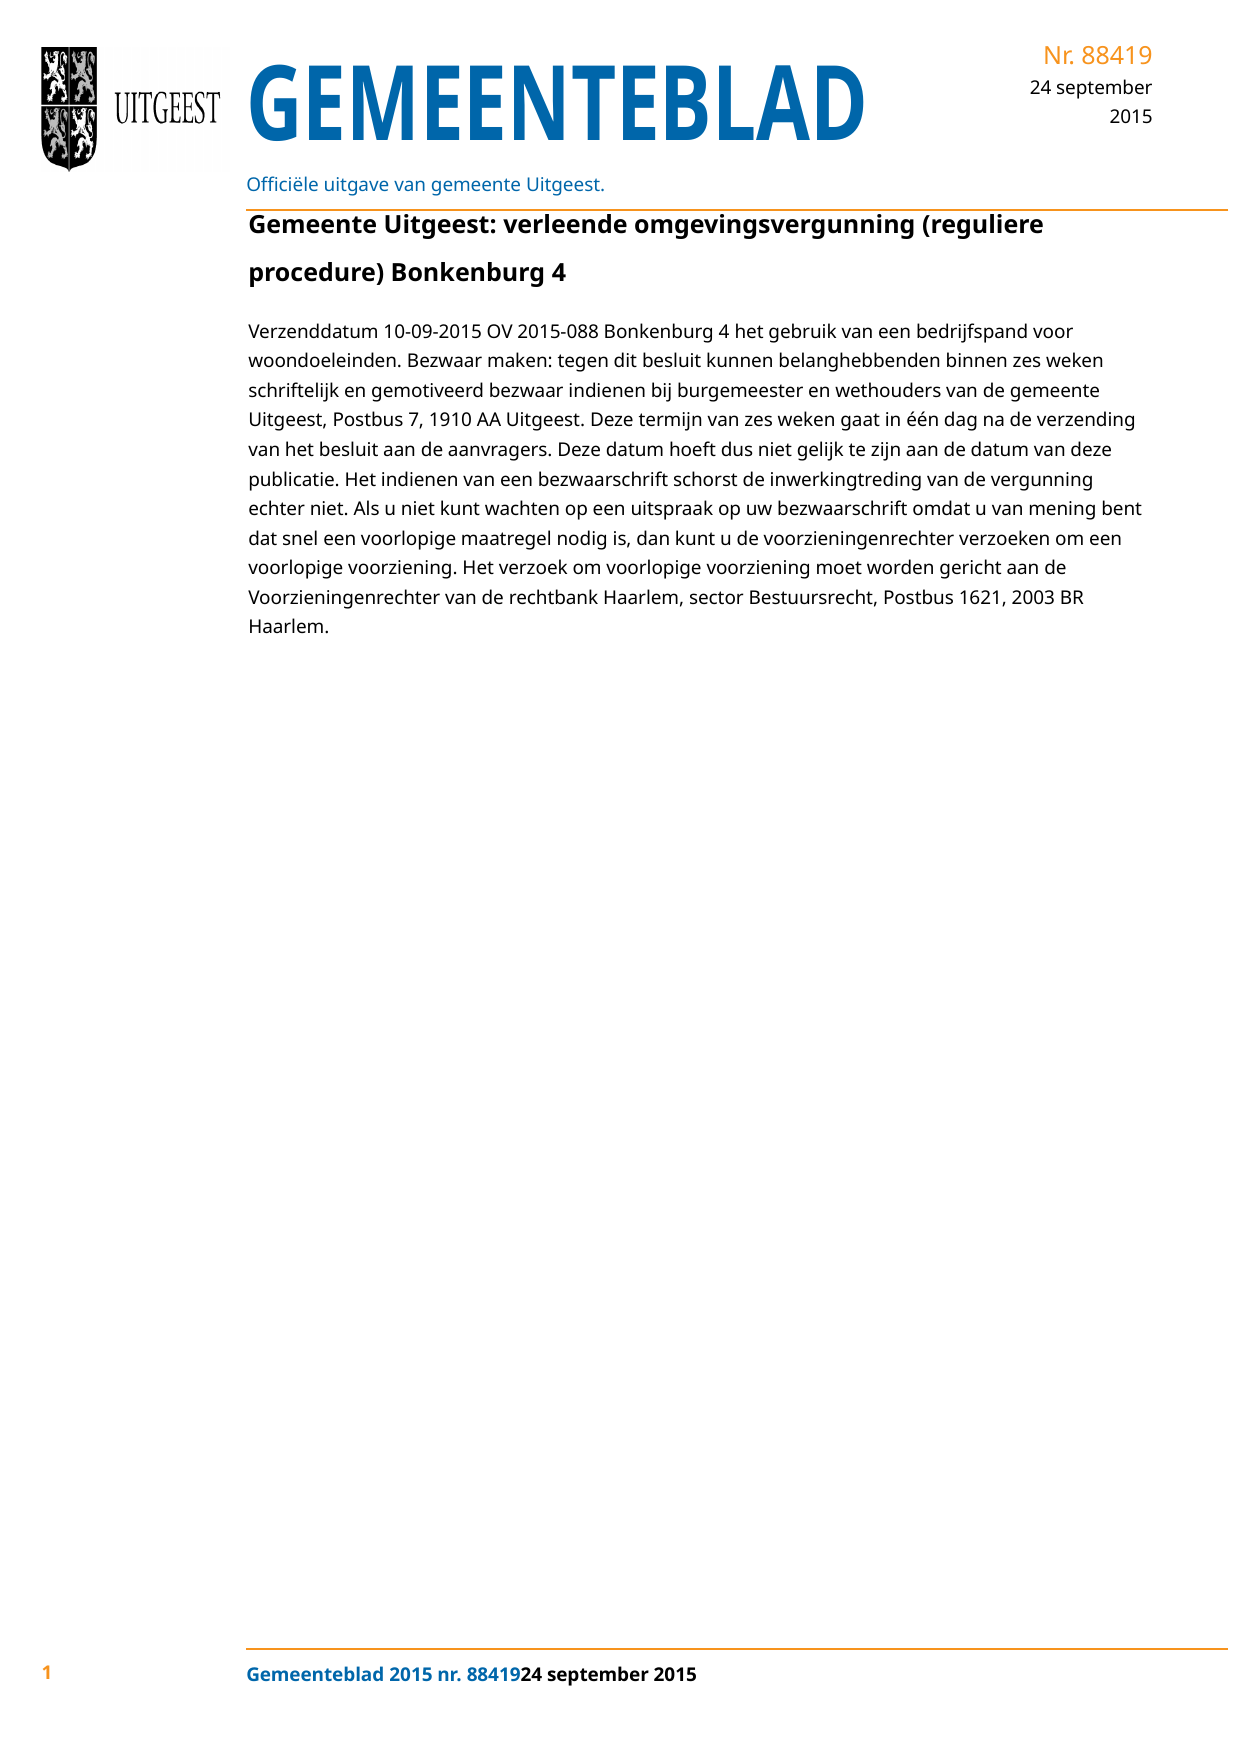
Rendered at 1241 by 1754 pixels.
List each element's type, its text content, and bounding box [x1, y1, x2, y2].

picture [41, 47, 231, 172]
text Verzenddatum 10-09-2015 OV 2015-088 Bonkenburg 4 het gebruik van een bedrijfspand voor woondoeleinden. Bezwaar maken: tegen dit besluit kunnen belanghebbenden binnen zes weken schriftelijk en gemotiveerd bezwaar indienen bij burgemeester en wethouders van de gemeente Uitgeest, Postbus 7, 1910 AA Uitgeest. Deze termijn van zes weken gaat in één dag na de verzending van het besluit aan de aanvragers. Deze datum hoeft dus niet gelijk te zijn aan de datum van deze publicatie. Het indienen van een bezwaarschrift schorst de inwerkingtreding van de vergunning echter niet. Als u niet kunt wachten op een uitspraak op uw bezwaarschrift omdat u van mening bent dat snel een voorlopige maatregel nodig is, dan kunt u de voorzieningenrechter verzoeken om een voorlopige voorziening. Het verzoek om voorlopige voorziening moet worden gericht aan de Voorzieningenrechter van de rechtbank Haarlem, sector Bestuursrecht, Postbus 1621, 2003 BR Haarlem. [248, 318, 1152, 639]
text Gemeente Uitgeest: verleende omgevingsvergunning (reguliere procedure) Bonkenburg 4 [248, 211, 1152, 288]
